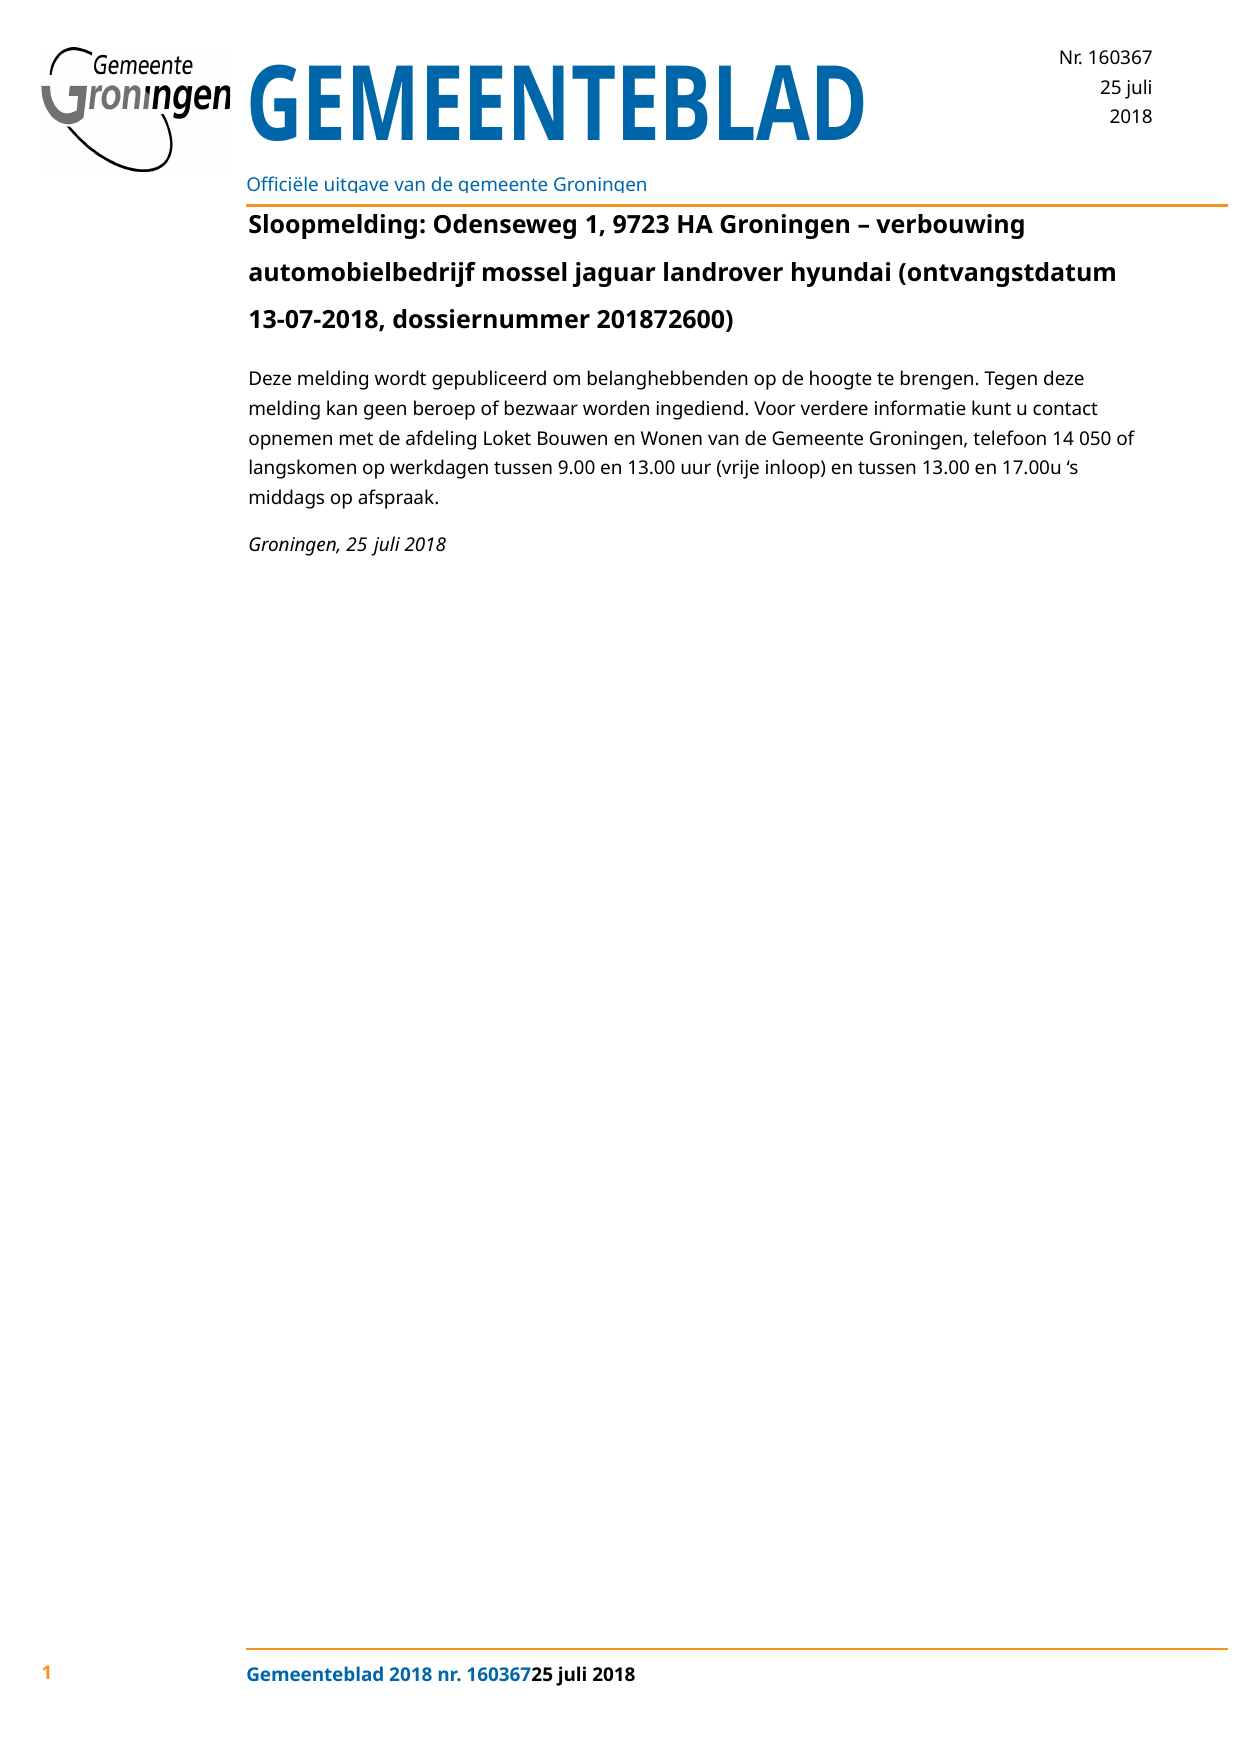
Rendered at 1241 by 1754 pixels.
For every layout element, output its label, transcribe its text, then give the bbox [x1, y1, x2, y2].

picture [41, 47, 231, 172]
text Sloopmelding: Odenseweg 1, 9723 HA Groningen – verbouwing automobielbedrijf mossel jaguar landrover hyundai (ontvangstdatum 13-07-2018, dossiernummer 201872600) [248, 207, 1152, 336]
text Groningen, 25 juli 2018 [248, 532, 1152, 557]
text Deze melding wordt gepubliceerd om belanghebbenden op de hoogte te brengen. Tegen deze melding kan geen beroep of bezwaar worden ingediend. Voor verdere informatie kunt u contact opnemen met de afdeling Loket Bouwen en Wonen van de Gemeente Groningen, telefoon 14 050 of langskomen op werkdagen tussen 9.00 en 13.00 uur (vrije inloop) en tussen 13.00 en 17.00u ‘s middags op afspraak. [248, 366, 1152, 509]
